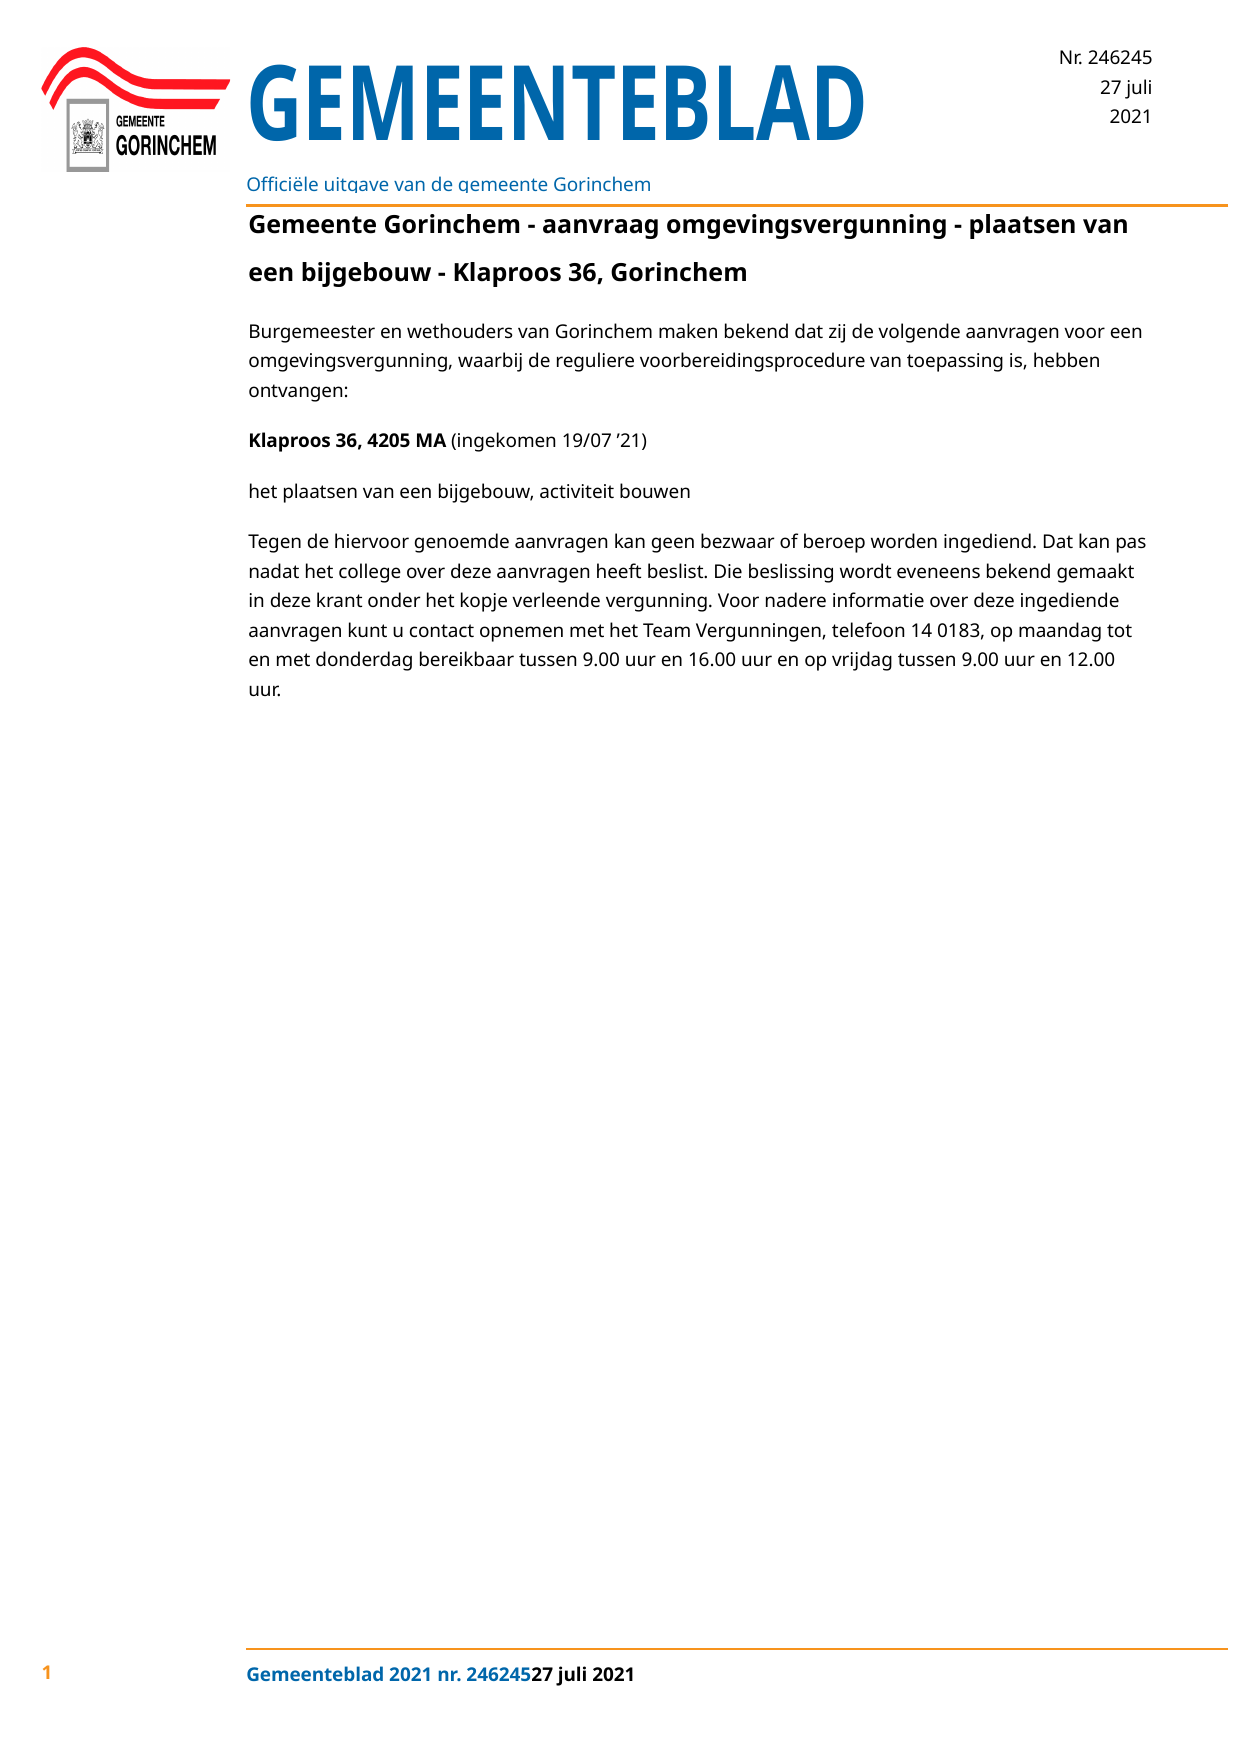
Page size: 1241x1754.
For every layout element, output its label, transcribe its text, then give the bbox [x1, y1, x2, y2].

text Burgemeester en wethouders van Gorinchem maken bekend dat zij de volgende aanvragen voor een omgevingsvergunning, waarbij de reguliere voorbereidingsprocedure van toepassing is, hebben ontvangen: [248, 318, 1152, 403]
text Klaproos 36, 4205 MA (ingekomen 19/07 ’21) [248, 427, 1152, 453]
picture [41, 47, 231, 172]
text Tegen de hiervoor genoemde aanvragen kan geen bezwaar of beroep worden ingediend. Dat kan pas nadat het college over deze aanvragen heeft beslist. Die beslissing wordt eveneens bekend gemaakt in deze krant onder het kopje verleende vergunning. Voor nadere informatie over deze ingediende aanvragen kunt u contact opnemen met het Team Vergunningen, telefoon 14 0183, op maandag tot en met donderdag bereikbaar tussen 9.00 uur en 16.00 uur en op vrijdag tussen 9.00 uur en 12.00 uur. [248, 528, 1152, 702]
text het plaatsen van een bijgebouw, activiteit bouwen [248, 478, 1152, 504]
text Gemeente Gorinchem - aanvraag omgevingsvergunning - plaatsen van een bijgebouw - Klaproos 36, Gorinchem [248, 207, 1152, 288]
